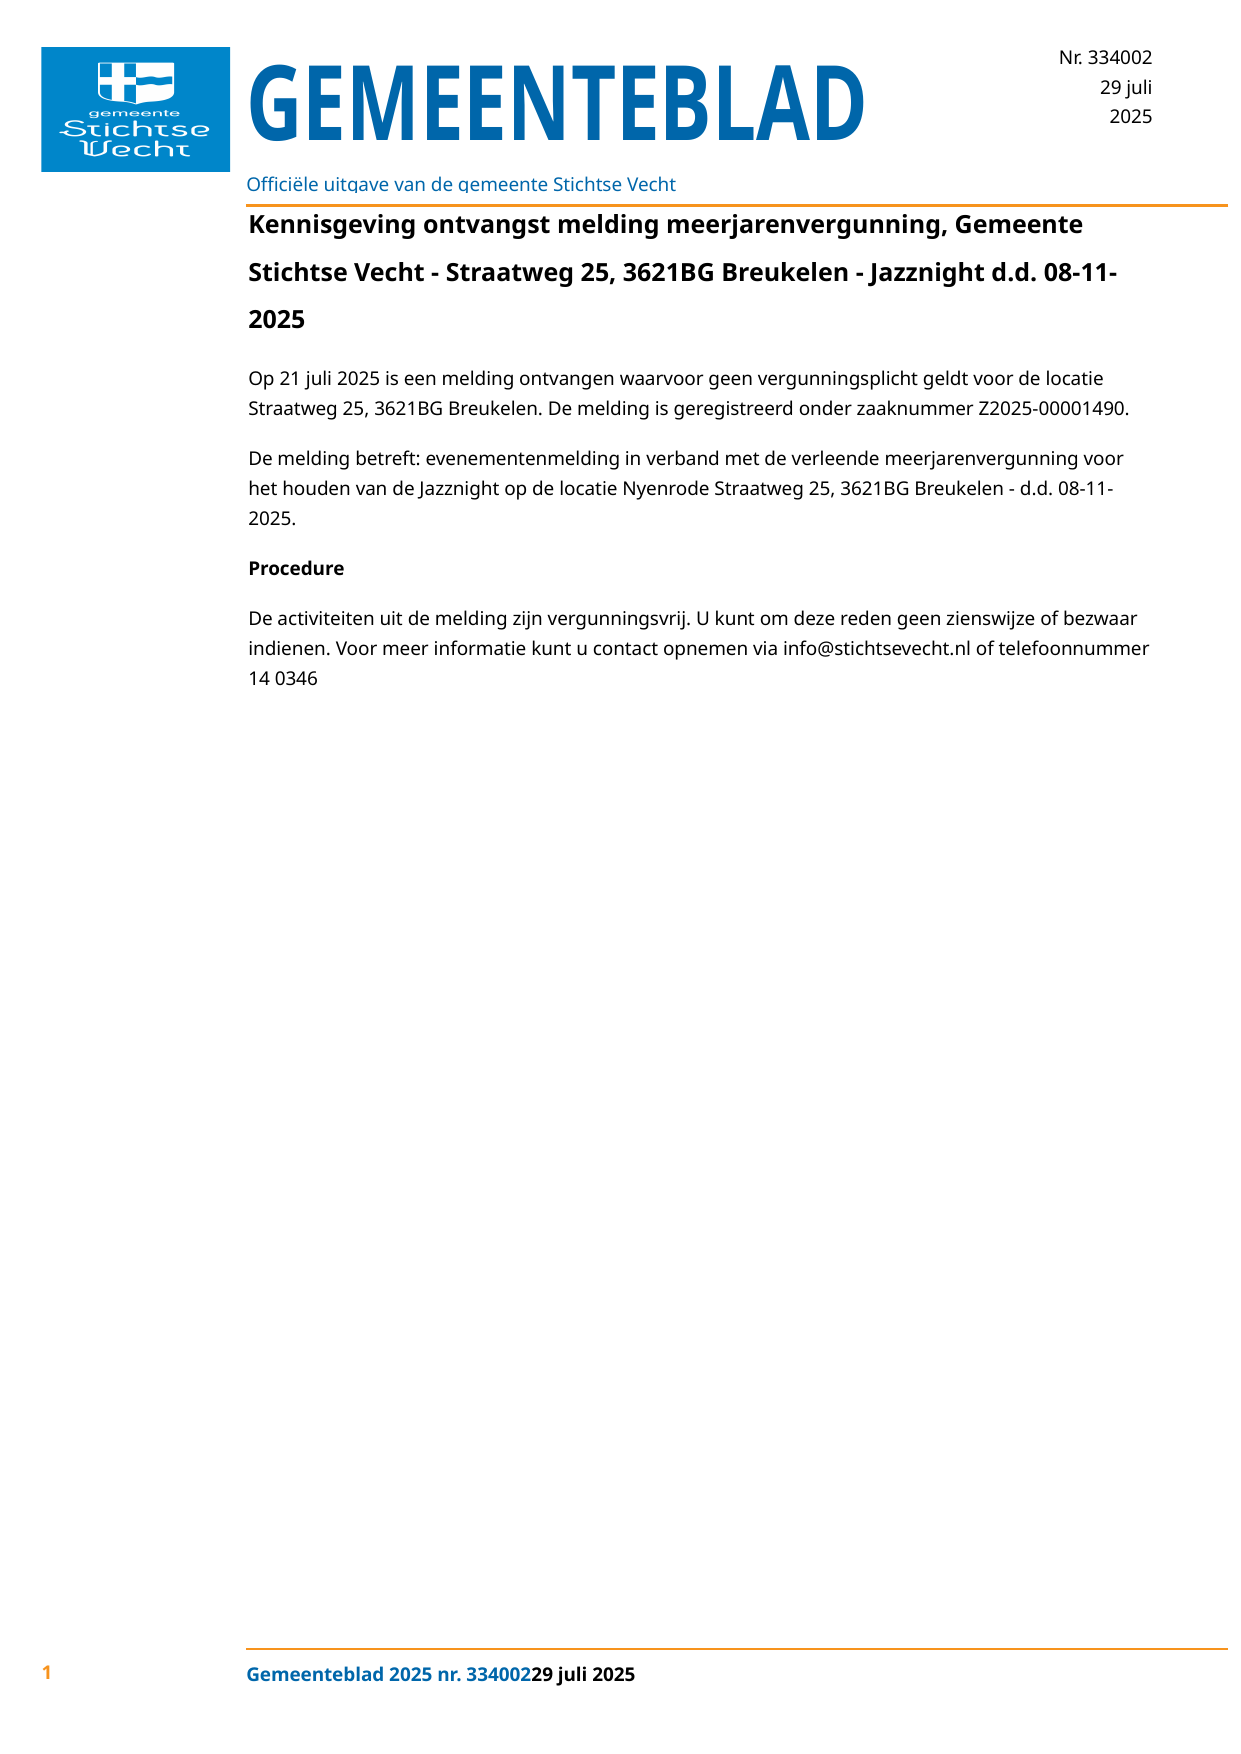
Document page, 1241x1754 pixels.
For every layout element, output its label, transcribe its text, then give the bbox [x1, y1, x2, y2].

picture [137, 63, 174, 103]
text De activiteiten uit de melding zijn vergunningsvrij. U kunt om deze reden geen zienswijze of bezwaar indienen. Voor meer informatie kunt u contact opnemen via info@stichtsevecht.nl of telefoonnummer 14 0346 [248, 606, 1152, 690]
text Op 21 juli 2025 is een melding ontvangen waarvoor geen vergunningsplicht geldt voor de locatie Straatweg 25, 3621BG Breukelen. De melding is geregistreerd onder zaaknummer Z2025-00001490. [248, 366, 1152, 421]
picture [99, 63, 135, 101]
text Kennisgeving ontvangst melding meerjarenvergunning, Gemeente Stichtse Vecht - Straatweg 25, 3621BG Breukelen - Jazznight d.d. 08-11-2025 [248, 207, 1152, 336]
text De melding betreft: evenementenmelding in verband met de verleende meerjarenvergunning voor het houden van de Jazznight op de locatie Nyenrode Straatweg 25, 3621BG Breukelen - d.d. 08-11-2025. [248, 446, 1152, 530]
text Procedure [248, 555, 1152, 581]
